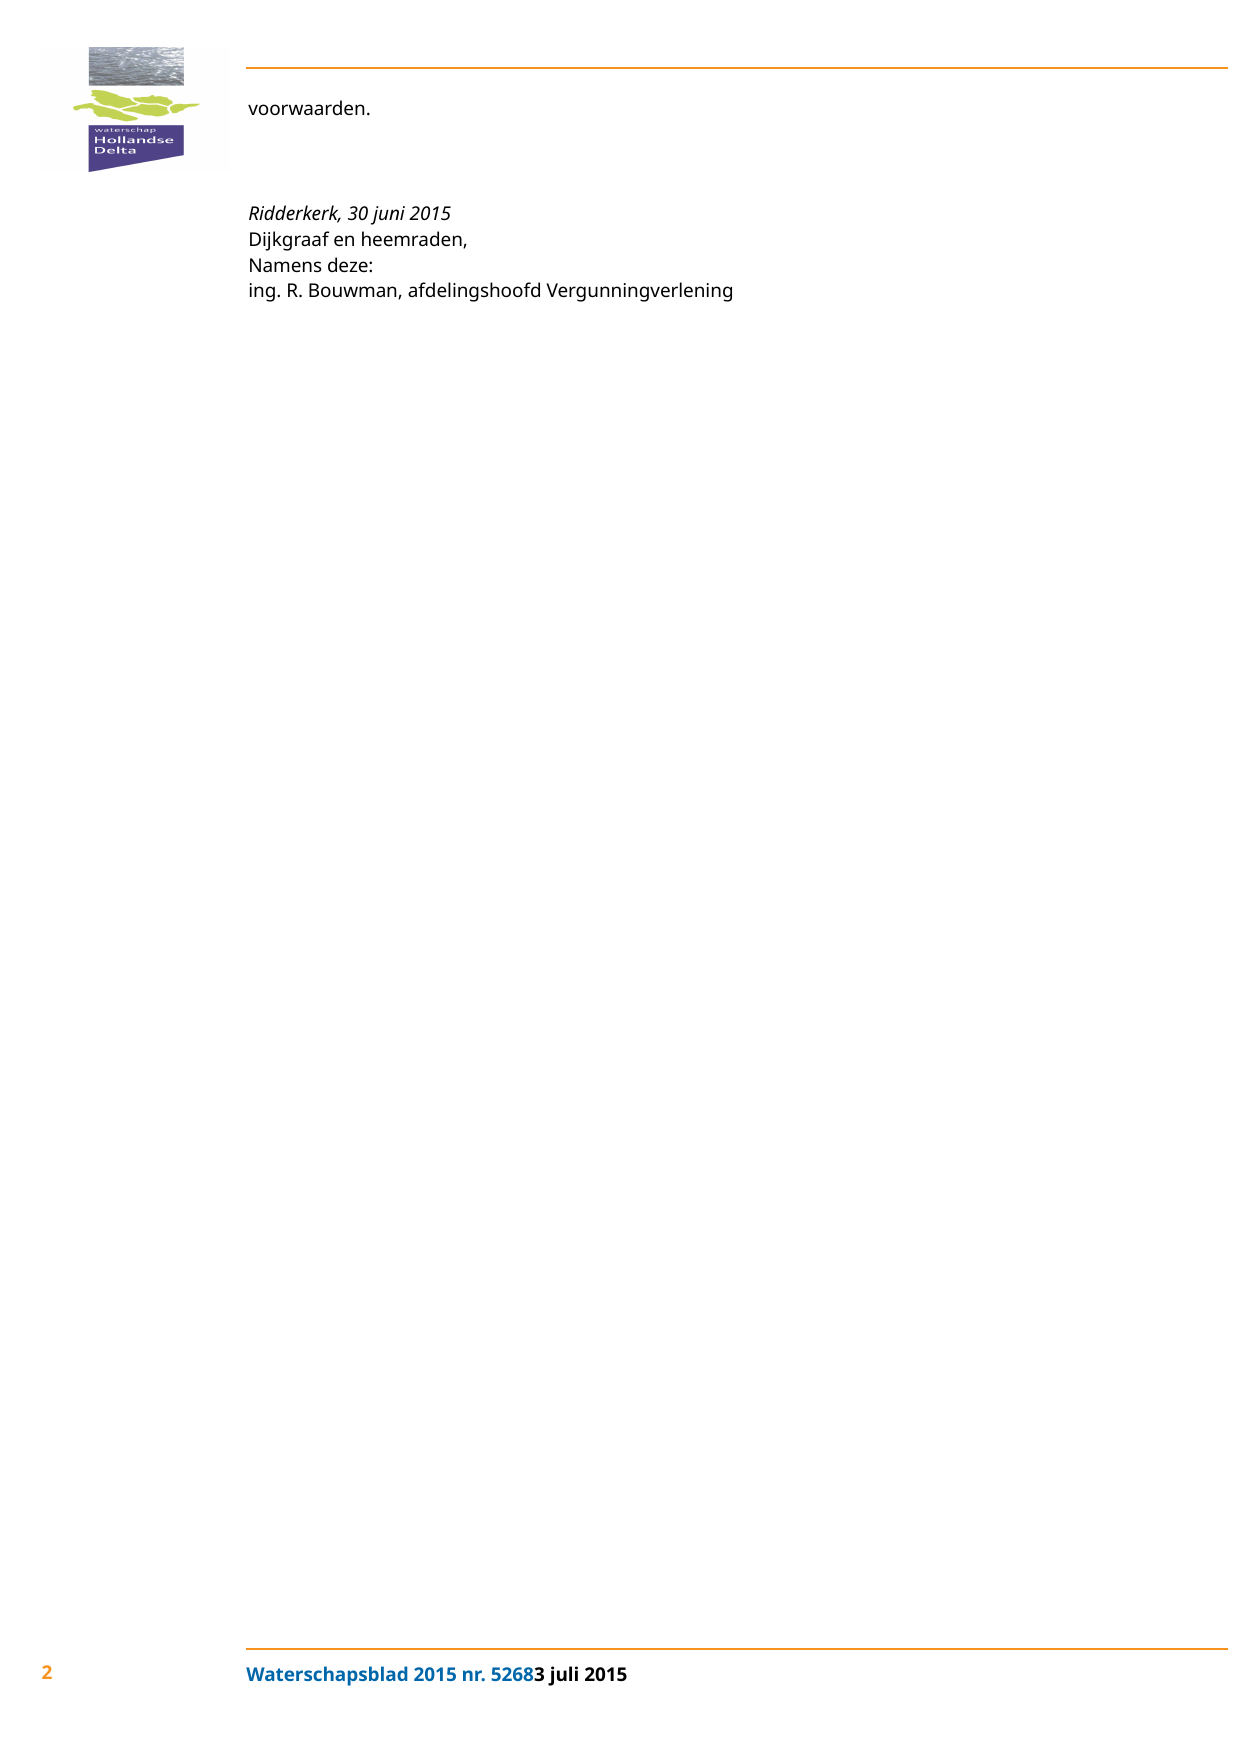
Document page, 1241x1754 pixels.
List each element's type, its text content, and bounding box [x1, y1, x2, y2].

text Namens deze: [248, 252, 1152, 278]
text Ridderkerk, 30 juni 2015 [248, 201, 1152, 226]
text voorwaarden. [248, 95, 1152, 121]
text ing. R. Bouwman, afdelingshoofd Vergunningverlening [248, 278, 1152, 303]
text Dijkgraaf en heemraden, [248, 226, 1152, 252]
picture [41, 47, 231, 172]
